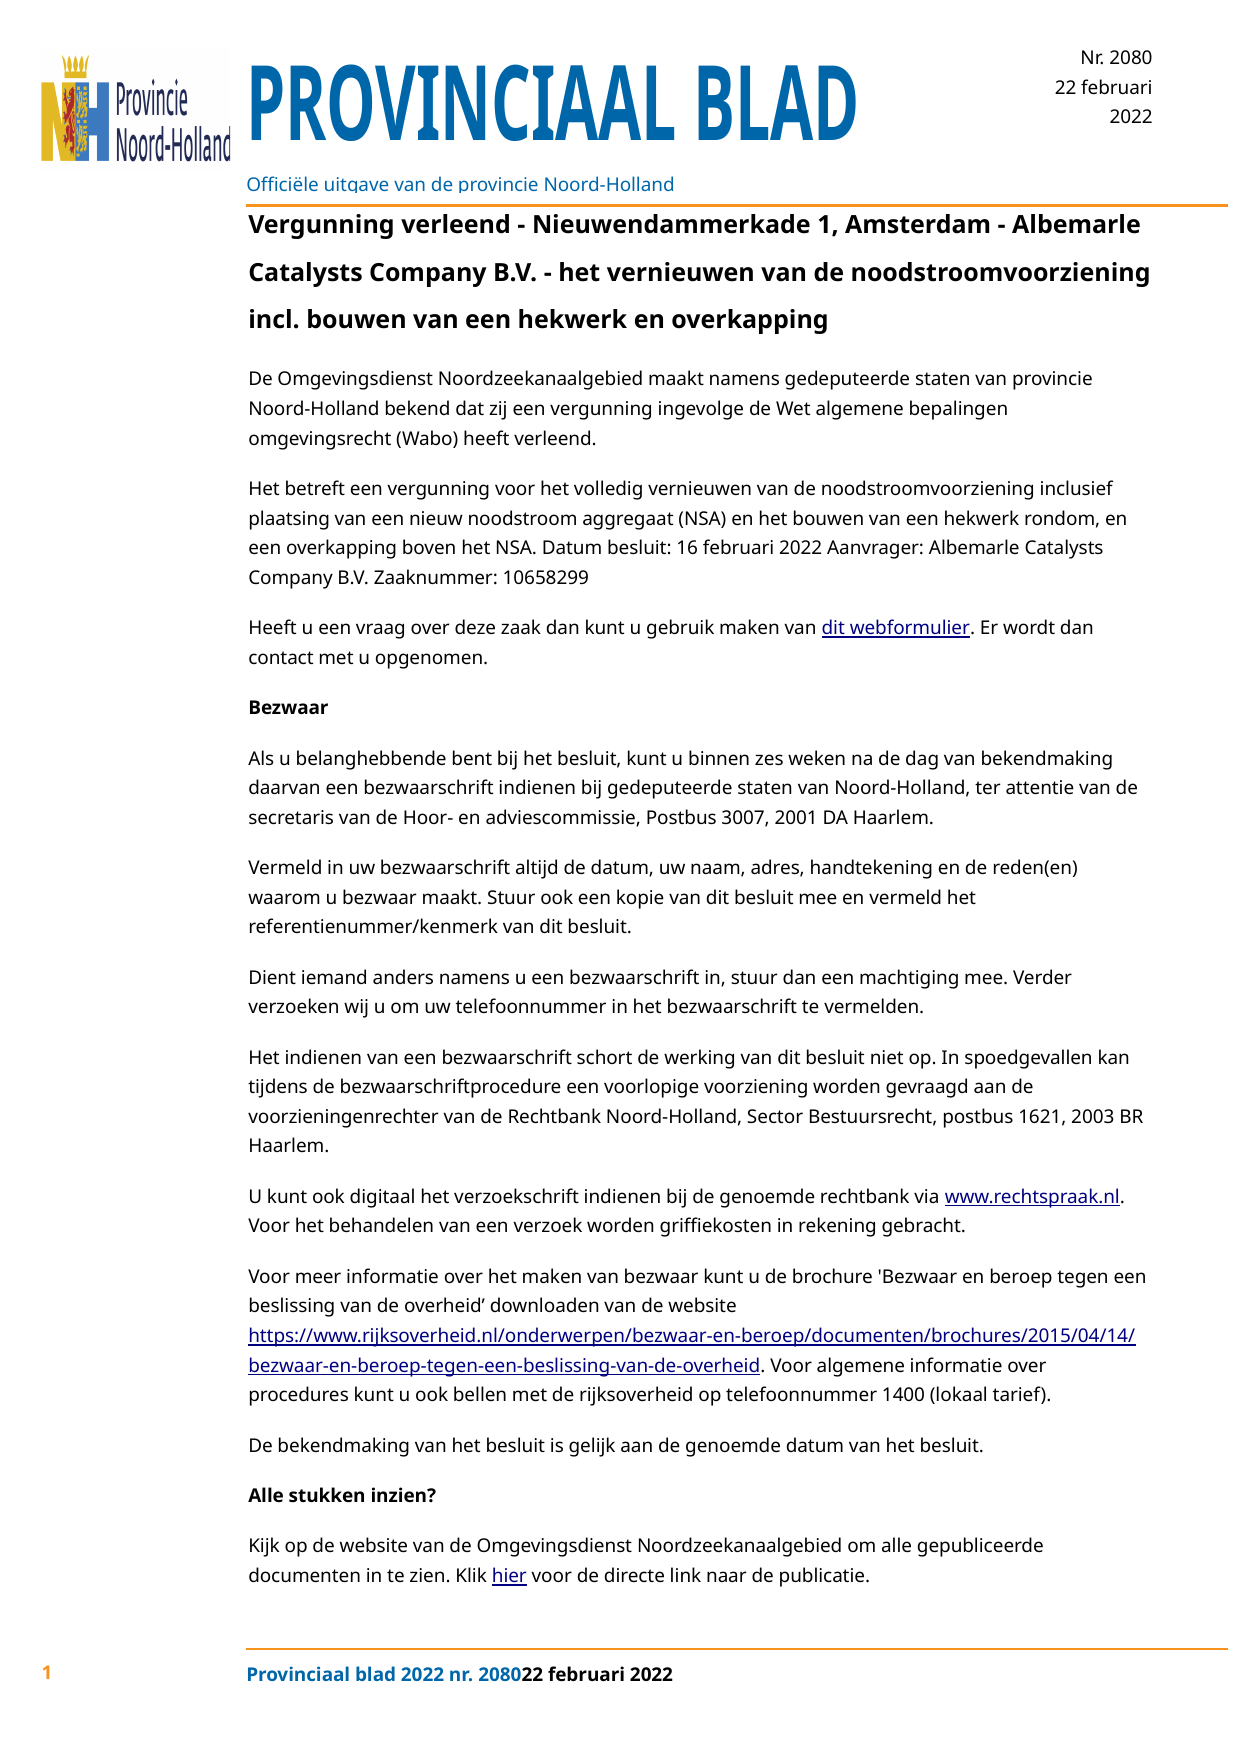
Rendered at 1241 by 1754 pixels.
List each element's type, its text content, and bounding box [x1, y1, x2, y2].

text De Omgevingsdienst Noordzeekanaalgebied maakt namens gedeputeerde staten van provincie Noord-Holland bekend dat zij een vergunning ingevolge de Wet algemene bepalingen omgevingsrecht (Wabo) heeft verleend. [248, 366, 1152, 450]
text Vermeld in uw bezwaarschrift altijd de datum, uw naam, adres, handtekening en de reden(en) waarom u bezwaar maakt. Stuur ook een kopie van dit besluit mee en vermeld het referentienummer/kenmerk van dit besluit. [248, 854, 1152, 939]
text Vergunning verleend - Nieuwendammerkade 1, Amsterdam - Albemarle Catalysts Company B.V. - het vernieuwen van de noodstroomvoorziening incl. bouwen van een hekwerk en overkapping [248, 207, 1152, 336]
text Bezwaar [248, 694, 1152, 720]
text Dient iemand anders namens u een bezwaarschrift in, stuur dan een machtiging mee. Verder verzoeken wij u om uw telefoonnummer in het bezwaarschrift te vermelden. [248, 964, 1152, 1019]
text De bekendmaking van het besluit is gelijk aan de genoemde datum van het besluit. [248, 1432, 1152, 1457]
text Het betreft een vergunning voor het volledig vernieuwen van de noodstroomvoorziening inclusief plaatsing van een nieuw noodstroom aggregaat (NSA) en het bouwen van een hekwerk rondom, en een overkapping boven het NSA. Datum besluit: 16 februari 2022 Aanvrager: Albemarle Catalysts Company B.V. Zaaknummer: 10658299 [248, 475, 1152, 589]
text Heeft u een vraag over deze zaak dan kunt u gebruik maken van dit webformulier. Er wordt dan contact met u opgenomen. [248, 614, 1152, 669]
text U kunt ook digitaal het verzoekschrift indienen bij de genoemde rechtbank via www.rechtspraak.nl. Voor het behandelen van een verzoek worden griffiekosten in rekening gebracht. [248, 1183, 1152, 1238]
picture [41, 47, 231, 172]
text Het indienen van een bezwaarschrift schort de werking van dit besluit niet op. In spoedgevallen kan tijdens de bezwaarschriftprocedure een voorlopige voorziening worden gevraagd aan de voorzieningenrechter van de Rechtbank Noord-Holland, Sector Bestuursrecht, postbus 1621, 2003 BR Haarlem. [248, 1044, 1152, 1158]
text Voor meer informatie over het maken van bezwaar kunt u de brochure 'Bezwaar en beroep tegen een beslissing van de overheid’ downloaden van de website https://www.rijksoverheid.nl/onderwerpen/bezwaar-en-beroep/documenten/brochures/2015/04/14/bezwaar-en-beroep-tegen-een-beslissing-van-de-overheid. Voor algemene informatie over procedures kunt u ook bellen met de rijksoverheid op telefoonnummer 1400 (lokaal tarief). [248, 1263, 1152, 1407]
text Als u belanghebbende bent bij het besluit, kunt u binnen zes weken na de dag van bekendmaking daarvan een bezwaarschrift indienen bij gedeputeerde staten van Noord-Holland, ter attentie van de secretaris van de Hoor- en adviescommissie, Postbus 3007, 2001 DA Haarlem. [248, 745, 1152, 829]
text Alle stukken inzien? [248, 1482, 1152, 1508]
text Kijk op de website van de Omgevingsdienst Noordzeekanaalgebied om alle gepubliceerde documenten in te zien. Klik hier voor de directe link naar de publicatie. [248, 1533, 1152, 1588]
